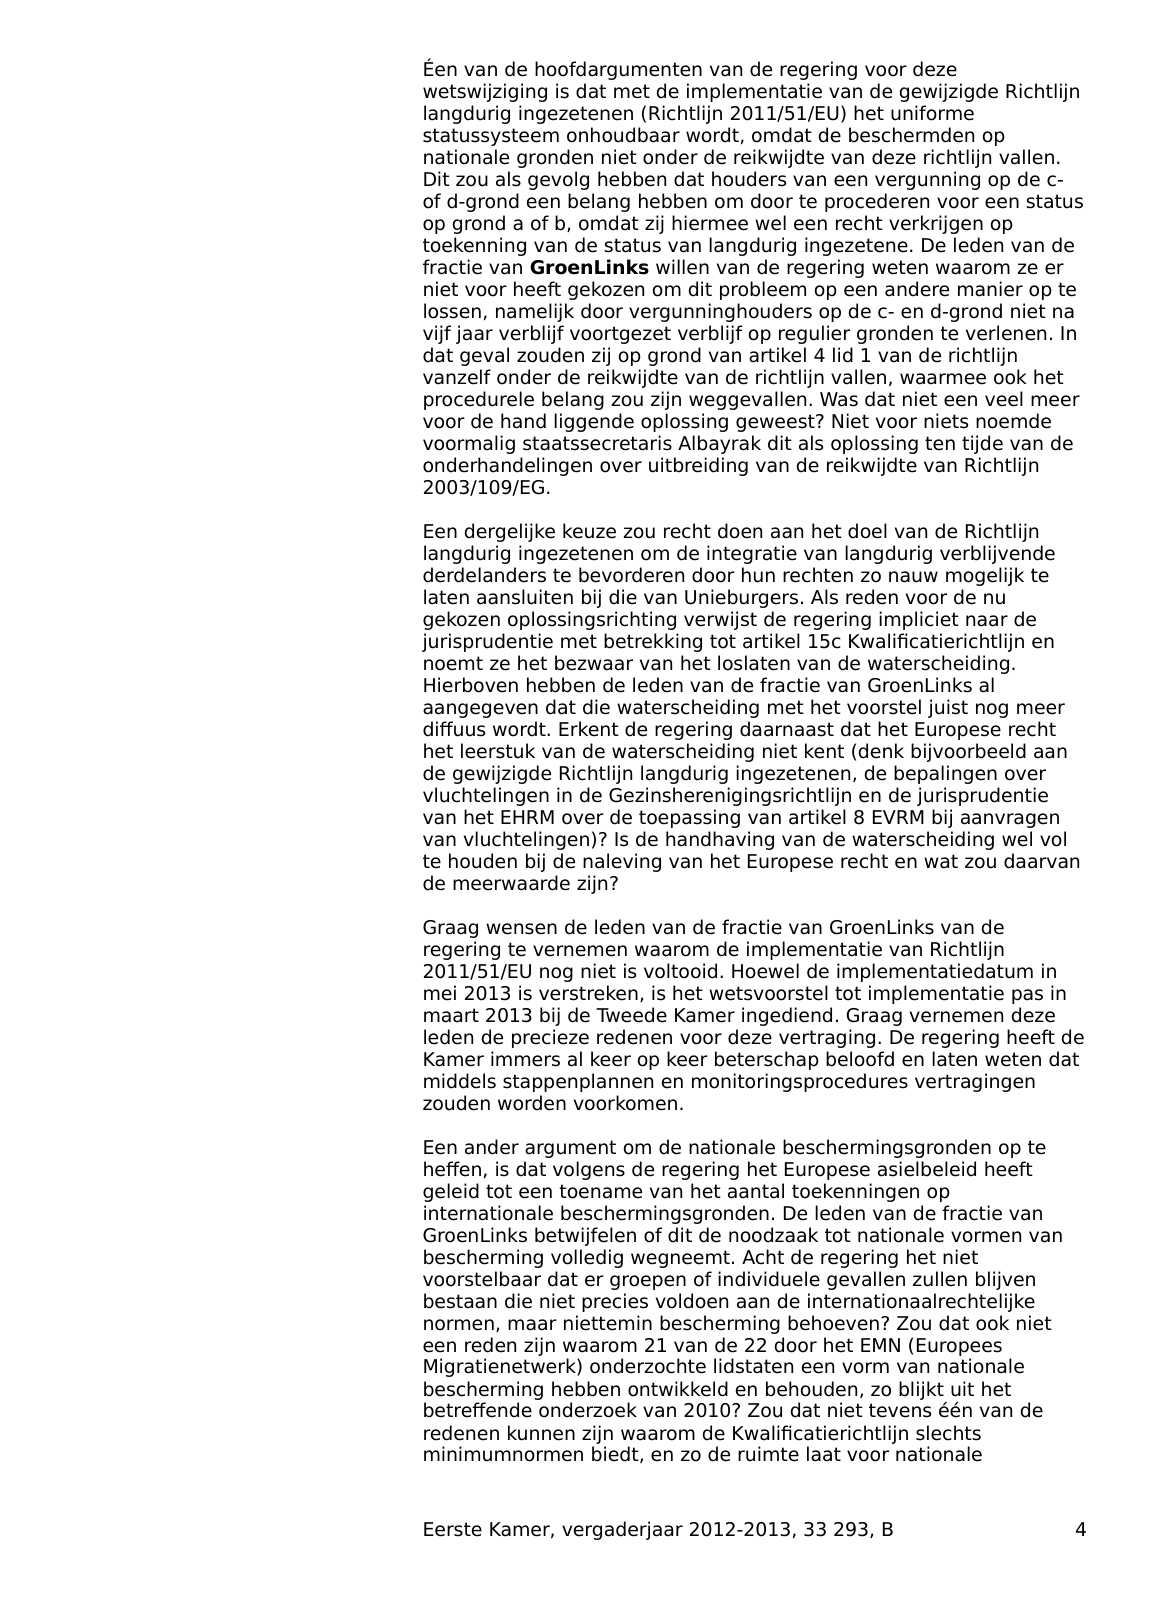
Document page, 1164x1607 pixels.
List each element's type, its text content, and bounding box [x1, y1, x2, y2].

text Een ander argument om de nationale beschermingsgronden op te heffen, is dat volgens de regering het Europese asielbeleid heeft geleid tot een toename van het aantal toekenningen op internationale beschermingsgronden. De leden van de fractie van GroenLinks betwijfelen of dit de noodzaak tot nationale vormen van bescherming volledig wegneemt. Acht de regering het niet voorstelbaar dat er groepen of individuele gevallen zullen blijven bestaan die niet precies voldoen aan de internationaalrechtelijke normen, maar niettemin bescherming behoeven? Zou dat ook niet een reden zijn waarom 21 van de 22 door het EMN (Europees Migratienetwerk) onderzochte lidstaten een vorm van nationale bescherming hebben ontwikkeld en behouden, zo blijkt uit het betreffende onderzoek van 2010? Zou dat niet tevens één van de redenen kunnen zijn waarom de Kwalificatierichtlijn slechts minimumnormen biedt, en zo de ruimte laat voor nationale [422, 1137, 1087, 1466]
text Graag wensen de leden van de fractie van GroenLinks van de regering te vernemen waarom de implementatie van Richtlijn 2011/51/EU nog niet is voltooid. Hoewel de implementatiedatum in mei 2013 is verstreken, is het wetsvoorstel tot implementatie pas in maart 2013 bij de Tweede Kamer ingediend. Graag vernemen deze leden de precieze redenen voor deze vertraging. De regering heeft de Kamer immers al keer op keer beterschap beloofd en laten weten dat middels stappenplannen en monitoringsprocedures vertragingen zouden worden voorkomen. [422, 917, 1087, 1114]
text Éen van de hoofdargumenten van de regering voor deze wetswijziging is dat met de implementatie van de gewijzigde Richtlijn langdurig ingezetenen (Richtlijn 2011/51/EU) het uniforme statussysteem onhoudbaar wordt, omdat de beschermden op nationale gronden niet onder de reikwijdte van deze richtlijn vallen. Dit zou als gevolg hebben dat houders van een vergunning op de c- of d-grond een belang hebben om door te procederen voor een status op grond a of b, omdat zij hiermee wel een recht verkrijgen op toekenning van de status van langdurig ingezetene. De leden van de fractie van GroenLinks willen van de regering weten waarom ze er niet voor heeft gekozen om dit probleem op een andere manier op te lossen, namelijk door vergunninghouders op de c- en d-grond niet na vijf jaar verblijf voortgezet verblijf op regulier gronden te verlenen. In dat geval zouden zij op grond van artikel 4 lid 1 van de richtlijn vanzelf onder de reikwijdte van de richtlijn vallen, waarmee ook het procedurele belang zou zijn weggevallen. Was dat niet een veel meer voor de hand liggende oplossing geweest? Niet voor niets noemde voormalig staatssecretaris Albayrak dit als oplossing ten tijde van de onderhandelingen over uitbreiding van de reikwijdte van Richtlijn 2003/109/EG. [422, 59, 1087, 499]
text Een dergelijke keuze zou recht doen aan het doel van de Richtlijn langdurig ingezetenen om de integratie van langdurig verblijvende derdelanders te bevorderen door hun rechten zo nauw mogelijk te laten aansluiten bij die van Unieburgers. Als reden voor de nu gekozen oplossingsrichting verwijst de regering impliciet naar de jurisprudentie met betrekking tot artikel 15c Kwalificatierichtlijn en noemt ze het bezwaar van het loslaten van de waterscheiding. Hierboven hebben de leden van de fractie van GroenLinks al aangegeven dat die waterscheiding met het voorstel juist nog meer diffuus wordt. Erkent de regering daarnaast dat het Europese recht het leerstuk van de waterscheiding niet kent (denk bijvoorbeeld aan de gewijzigde Richtlijn langdurig ingezetenen, de bepalingen over vluchtelingen in de Gezinsherenigingsrichtlijn en de jurisprudentie van het EHRM over de toepassing van artikel 8 EVRM bij aanvragen van vluchtelingen)? Is de handhaving van de waterscheiding wel vol te houden bij de naleving van het Europese recht en wat zou daarvan de meerwaarde zijn? [422, 521, 1087, 894]
